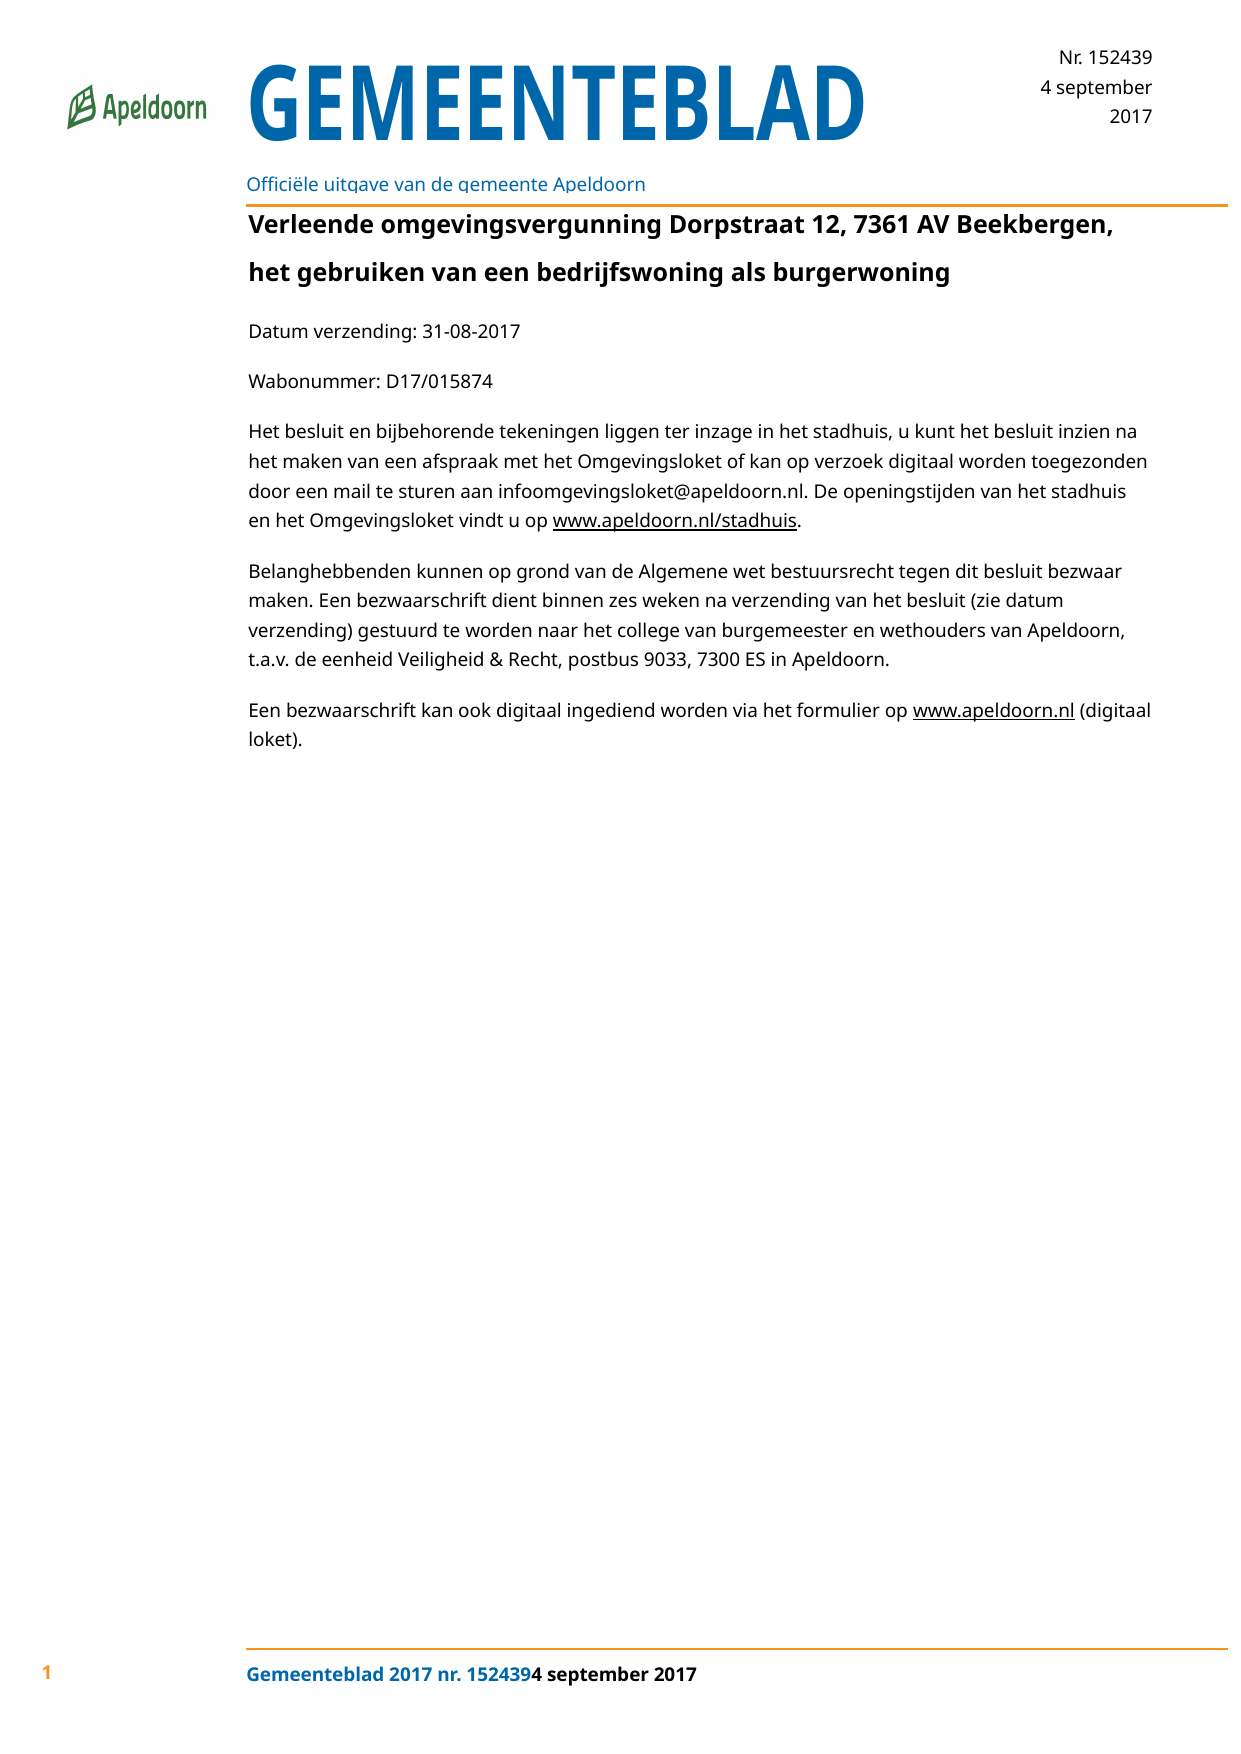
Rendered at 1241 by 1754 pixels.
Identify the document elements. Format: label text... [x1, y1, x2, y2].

picture [41, 47, 231, 172]
text Een bezwaarschrift kan ook digitaal ingediend worden via het formulier op www.apeldoorn.nl (digitaal loket). [248, 697, 1152, 752]
text Verleende omgevingsvergunning Dorpstraat 12, 7361 AV Beekbergen, het gebruiken van een bedrijfswoning als burgerwoning [248, 207, 1152, 288]
text Datum verzending: 31-08-2017 [248, 318, 1152, 344]
text Wabonummer: D17/015874 [248, 368, 1152, 394]
text Belanghebbenden kunnen op grond van de Algemene wet bestuursrecht tegen dit besluit bezwaar maken. Een bezwaarschrift dient binnen zes weken na verzending van het besluit (zie datum verzending) gestuurd te worden naar het college van burgemeester en wethouders van Apeldoorn, t.a.v. de eenheid Veiligheid & Recht, postbus 9033, 7300 ES in Apeldoorn. [248, 558, 1152, 672]
text Het besluit en bijbehorende tekeningen liggen ter inzage in het stadhuis, u kunt het besluit inzien na het maken van een afspraak met het Omgevingsloket of kan op verzoek digitaal worden toegezonden door een mail te sturen aan infoomgevingsloket@apeldoorn.nl. De openingstijden van het stadhuis en het Omgevingsloket vindt u op www.apeldoorn.nl/stadhuis. [248, 419, 1152, 533]
